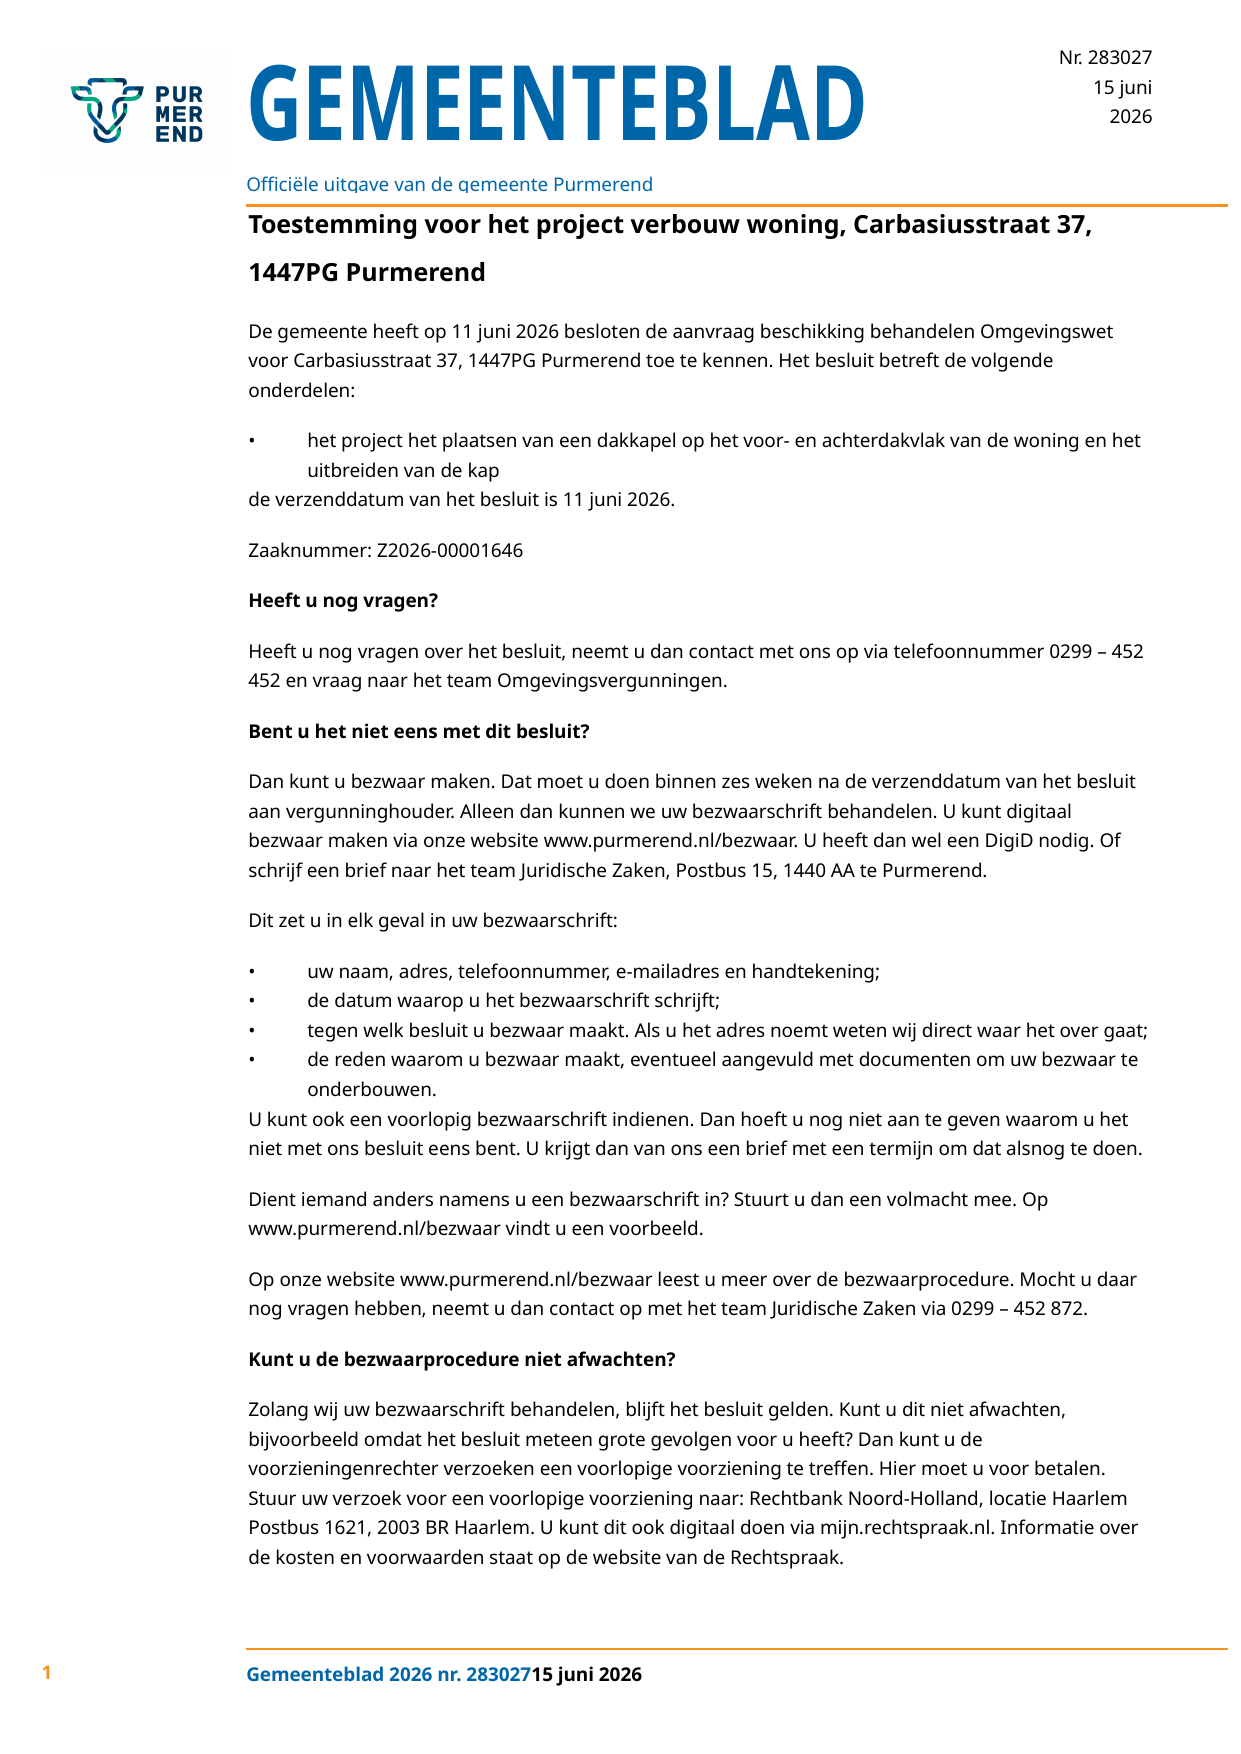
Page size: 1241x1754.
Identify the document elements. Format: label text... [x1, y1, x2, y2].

text Bent u het niet eens met dit besluit? [248, 718, 1152, 744]
text Zaaknummer: Z2026-00001646 [248, 537, 1152, 563]
text Zolang wij uw bezwaarschrift behandelen, blijft het besluit gelden. Kunt u dit niet afwachten, bijvoorbeeld omdat het besluit meteen grote gevolgen voor u heeft? Dan kunt u de voorzieningenrechter verzoeken een voorlopige voorziening te treffen. Hier moet u voor betalen. Stuur uw verzoek voor een voorlopige voorziening naar: Rechtbank Noord-Holland, locatie Haarlem Postbus 1621, 2003 BR Haarlem. U kunt dit ook digitaal doen via mijn.rechtspraak.nl. Informatie over de kosten en voorwaarden staat op de website van de Rechtspraak. [248, 1396, 1152, 1570]
text Dit zet u in elk geval in uw bezwaarschrift: [248, 907, 1152, 933]
text de verzenddatum van het besluit is 11 juni 2026. [248, 487, 1152, 512]
text Heeft u nog vragen? [248, 587, 1152, 613]
text Op onze website www.purmerend.nl/bezwaar leest u meer over de bezwaarprocedure. Mocht u daar nog vragen hebben, neemt u dan contact op met het team Juridische Zaken via 0299 – 452 872. [248, 1266, 1152, 1321]
text Dient iemand anders namens u een bezwaarschrift in? Stuurt u dan een volmacht mee. Op www.purmerend.nl/bezwaar vindt u een voorbeeld. [248, 1186, 1152, 1241]
list de reden waarom u bezwaar maakt, eventueel aangevuld met documenten om uw bezwaar te onderbouwen. [248, 1047, 1152, 1102]
list de datum waarop u het bezwaarschrift schrijft; [248, 987, 1152, 1013]
text De gemeente heeft op 11 juni 2026 besloten de aanvraag beschikking behandelen Omgevingswet voor Carbasiusstraat 37, 1447PG Purmerend toe te kennen. Het besluit betreft de volgende onderdelen: [248, 318, 1152, 403]
picture [41, 47, 231, 172]
list het project het plaatsen van een dakkapel op het voor- en achterdakvlak van de woning en het uitbreiden van de kap [248, 427, 1152, 483]
text Dan kunt u bezwaar maken. Dat moet u doen binnen zes weken na de verzenddatum van het besluit aan vergunninghouder. Alleen dan kunnen we uw bezwaarschrift behandelen. U kunt digitaal bezwaar maken via onze website www.purmerend.nl/bezwaar. U heeft dan wel een DigiD nodig. Of schrijf een brief naar het team Juridische Zaken, Postbus 15, 1440 AA te Purmerend. [248, 768, 1152, 883]
text Kunt u de bezwaarprocedure niet afwachten? [248, 1346, 1152, 1372]
list tegen welk besluit u bezwaar maakt. Als u het adres noemt weten wij direct waar het over gaat; [248, 1017, 1152, 1043]
list uw naam, adres, telefoonnummer, e-mailadres en handtekening; [248, 958, 1152, 984]
text Heeft u nog vragen over het besluit, neemt u dan contact met ons op via telefoonnummer 0299 – 452 452 en vraag naar het team Omgevingsvergunningen. [248, 638, 1152, 693]
text Toestemming voor het project verbouw woning, Carbasiusstraat 37, 1447PG Purmerend [248, 207, 1152, 288]
text U kunt ook een voorlopig bezwaarschrift indienen. Dan hoeft u nog niet aan te geven waarom u het niet met ons besluit eens bent. U krijgt dan van ons een brief met een termijn om dat alsnog te doen. [248, 1106, 1152, 1161]
